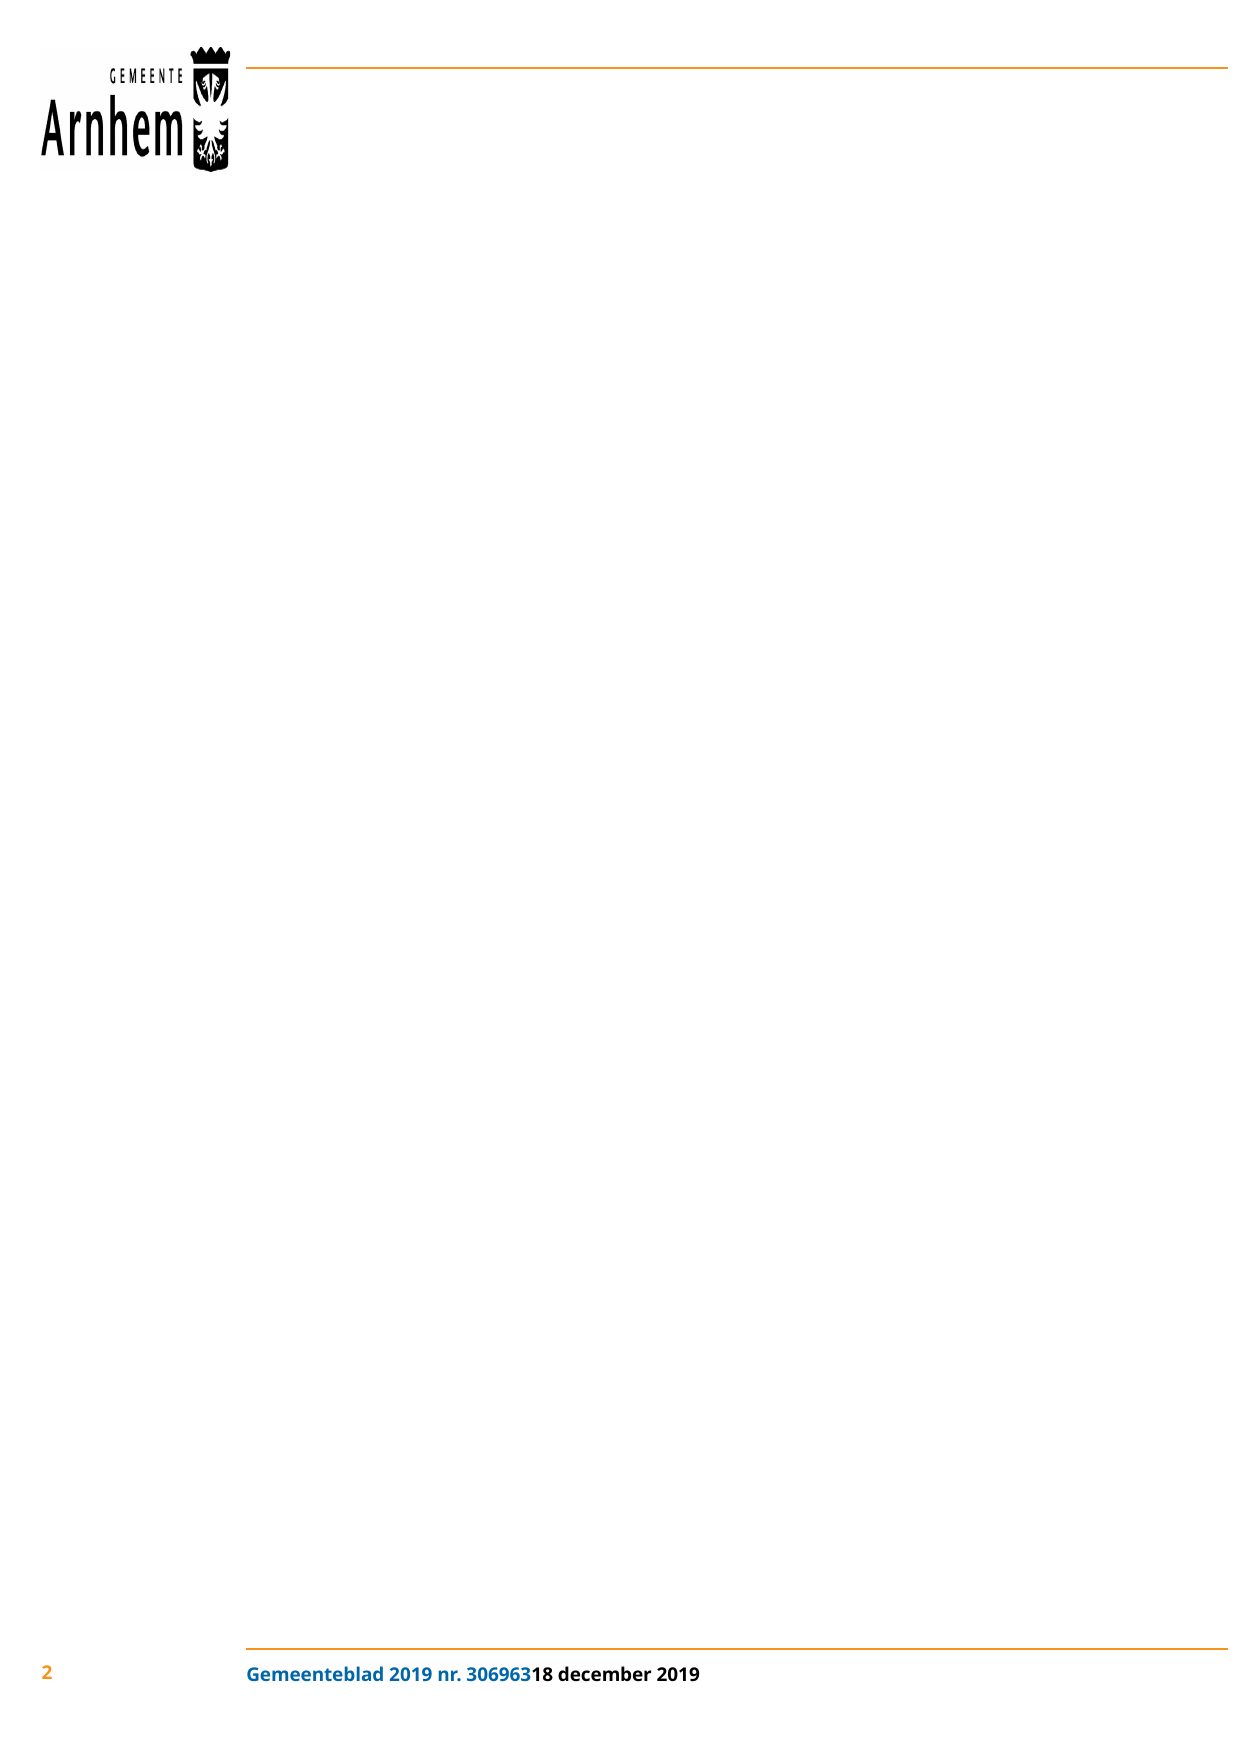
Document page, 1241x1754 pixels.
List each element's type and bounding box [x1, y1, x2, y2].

picture [41, 47, 231, 172]
